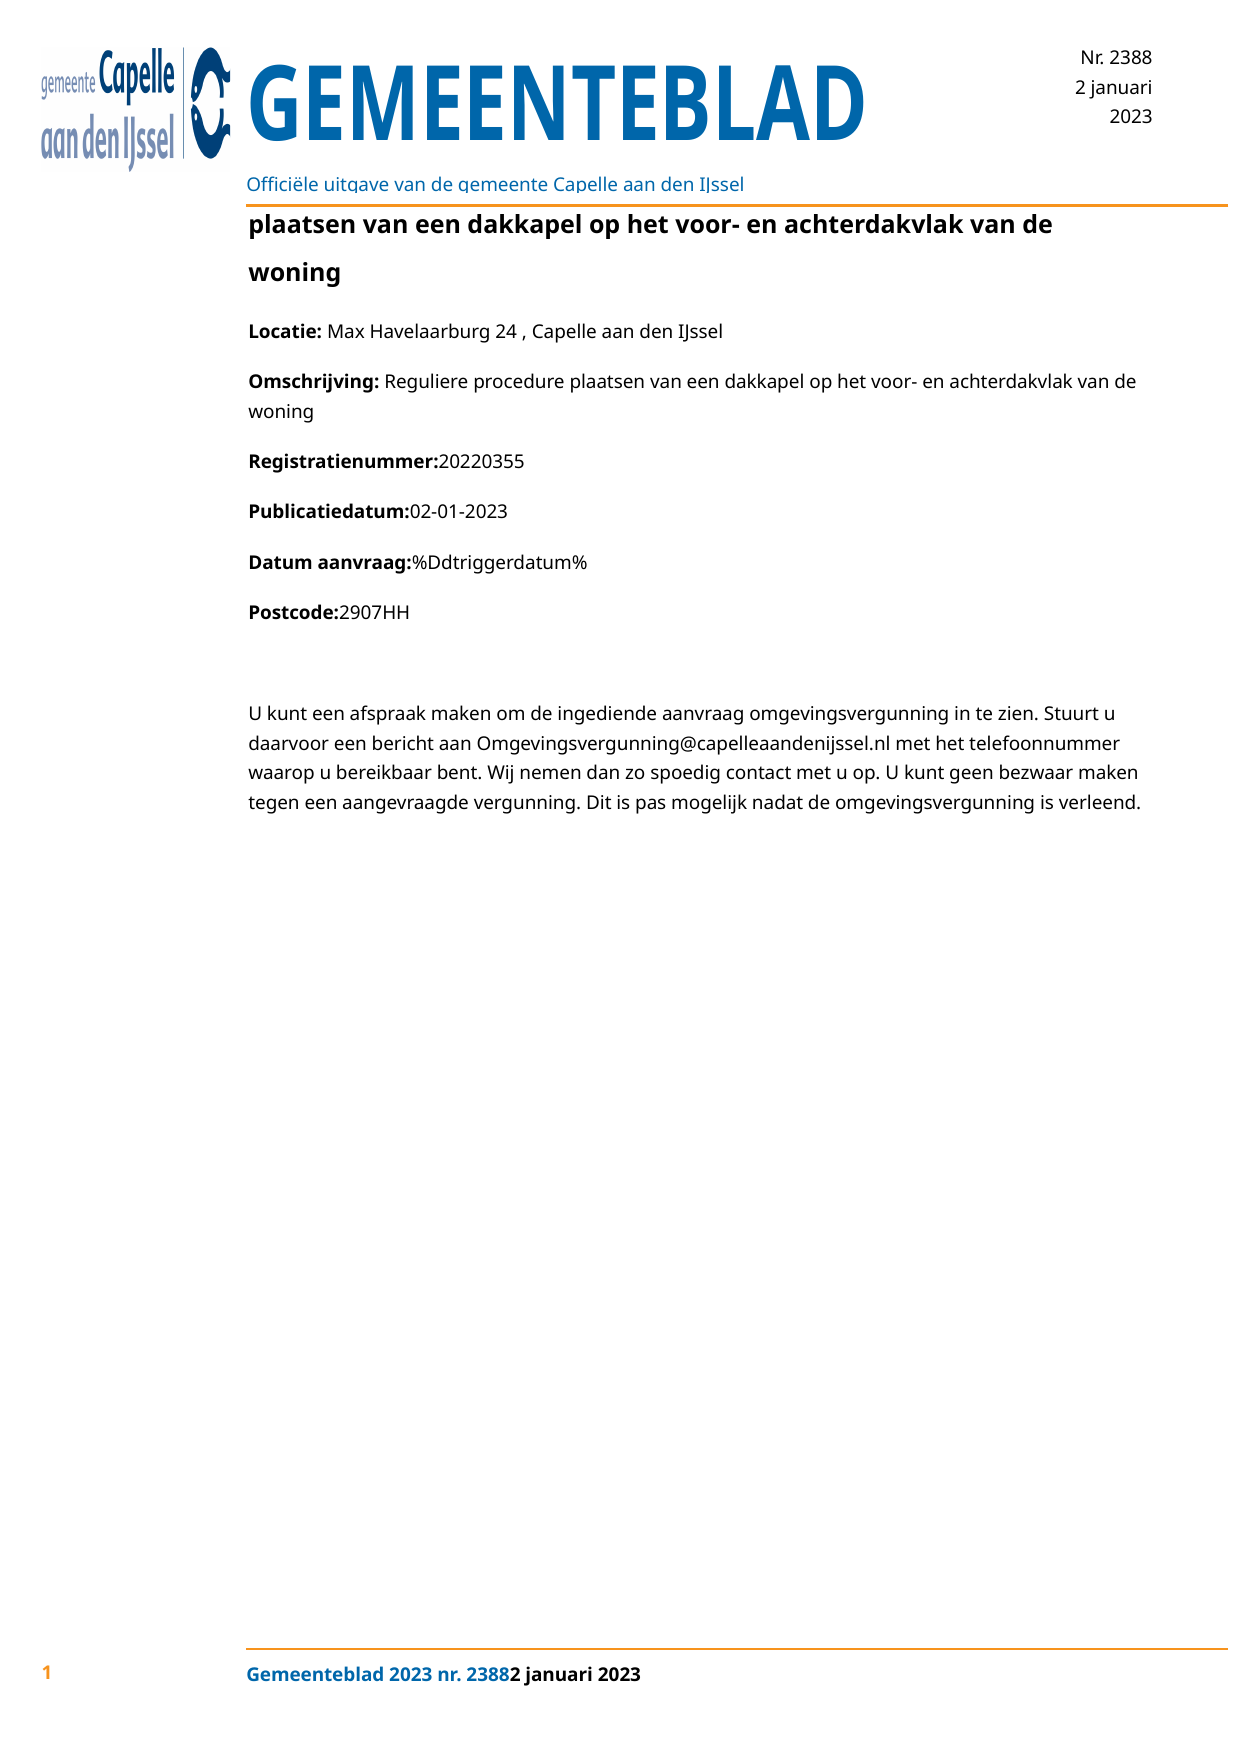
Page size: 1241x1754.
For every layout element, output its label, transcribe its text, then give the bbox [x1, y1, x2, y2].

text Datum aanvraag:%Ddtriggerdatum% [248, 549, 1152, 575]
text Locatie: Max Havelaarburg 24 , Capelle aan den IJssel [248, 318, 1152, 344]
picture [41, 47, 231, 172]
text Postcode:2907HH [248, 599, 1152, 625]
text Registratienummer:20220355 [248, 448, 1152, 474]
text plaatsen van een dakkapel op het voor- en achterdakvlak van de woning [248, 207, 1152, 288]
text Omschrijving: Reguliere procedure plaatsen van een dakkapel op het voor- en achterdakvlak van de woning [248, 368, 1152, 424]
text U kunt een afspraak maken om de ingediende aanvraag omgevingsvergunning in te zien. Stuurt u daarvoor een bericht aan Omgevingsvergunning@capelleaandenijssel.nl met het telefoonnummer waarop u bereikbaar bent. Wij nemen dan zo spoedig contact met u op. U kunt geen bezwaar maken tegen een aangevraagde vergunning. Dit is pas mogelijk nadat de omgevingsvergunning is verleend. [248, 700, 1152, 815]
text Publicatiedatum:02-01-2023 [248, 499, 1152, 524]
